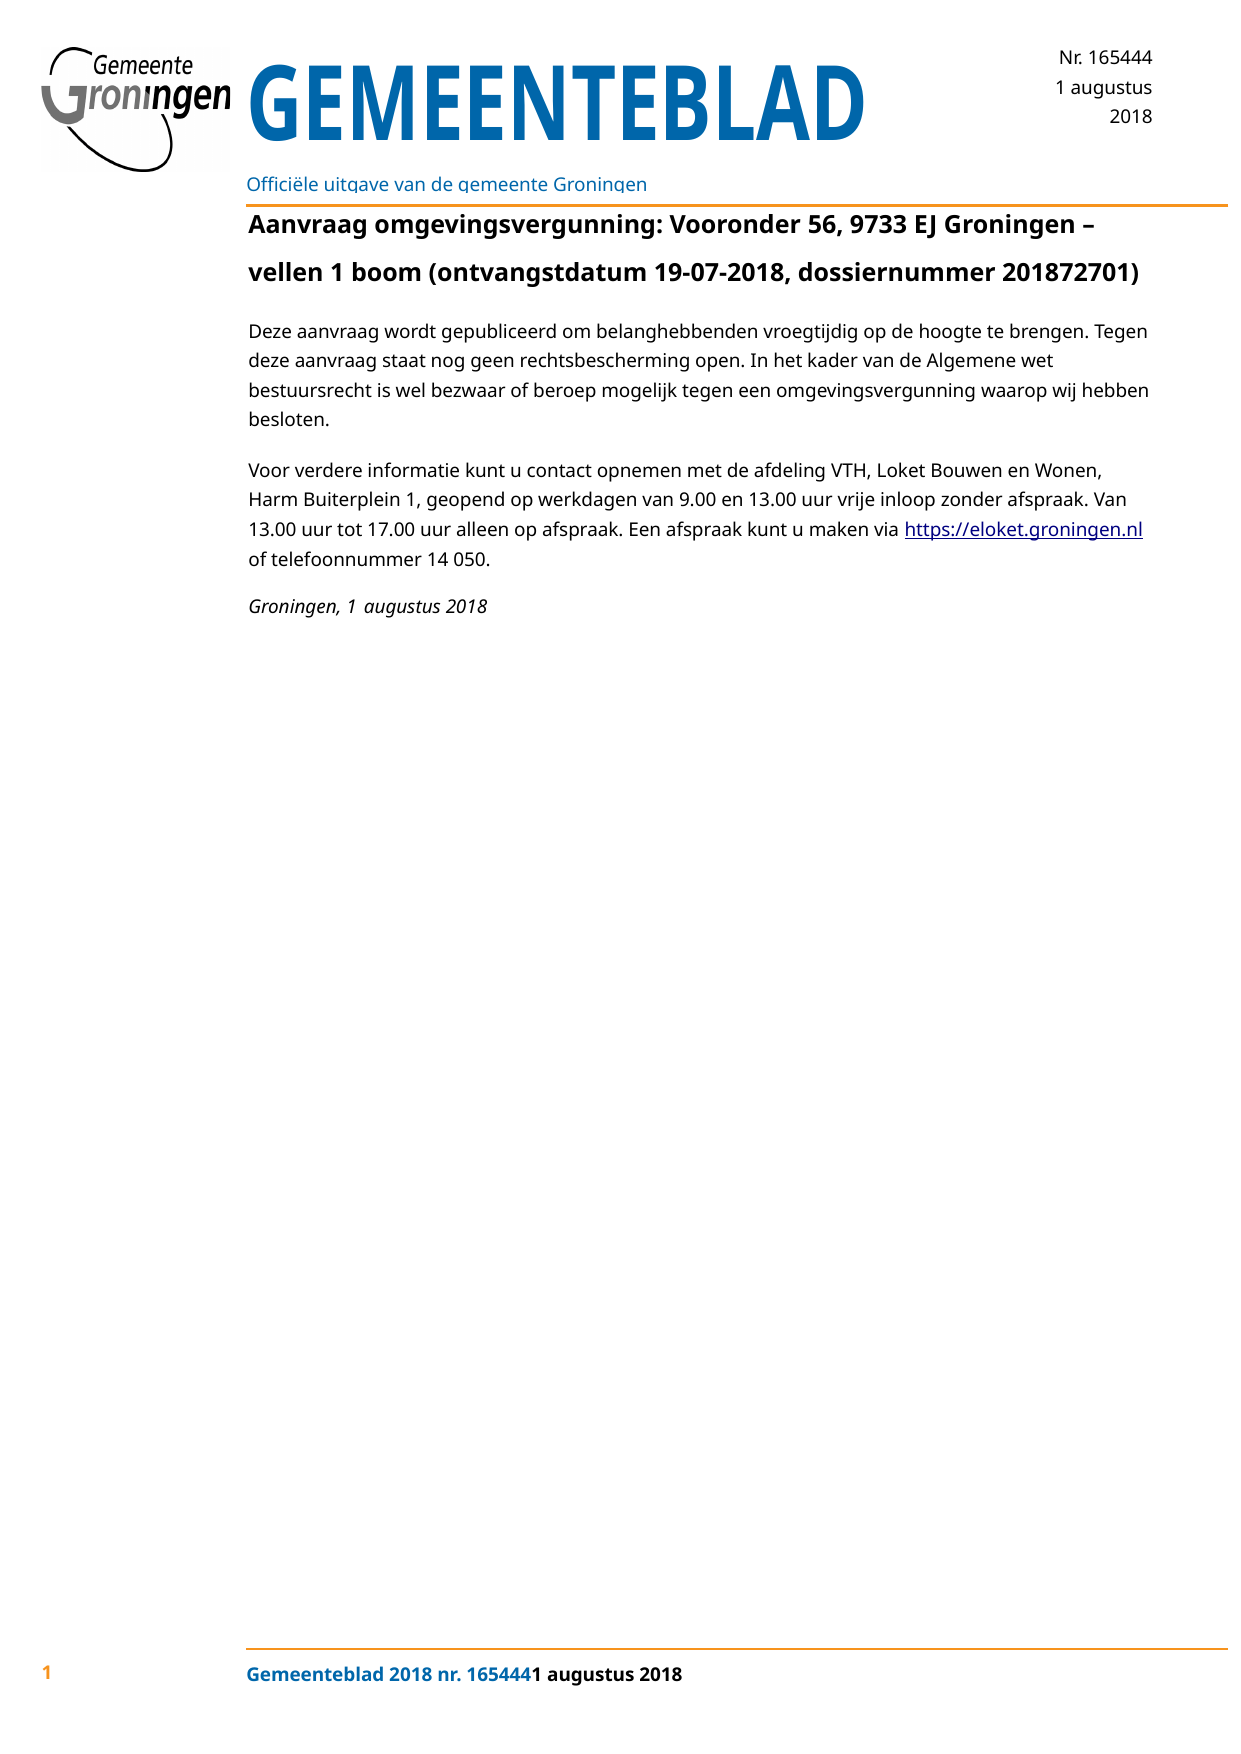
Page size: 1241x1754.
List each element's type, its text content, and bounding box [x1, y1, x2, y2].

text Groningen, 1 augustus 2018 [248, 594, 1152, 619]
text Voor verdere informatie kunt u contact opnemen met de afdeling VTH, Loket Bouwen en Wonen, Harm Buiterplein 1, geopend op werkdagen van 9.00 en 13.00 uur vrije inloop zonder afspraak. Van 13.00 uur tot 17.00 uur alleen op afspraak. Een afspraak kunt u maken via https://eloket.groningen.nl of telefoonnummer 14 050. [248, 457, 1152, 572]
text Aanvraag omgevingsvergunning: Vooronder 56, 9733 EJ Groningen – vellen 1 boom (ontvangstdatum 19-07-2018, dossiernummer 201872701) [248, 207, 1152, 288]
text Deze aanvraag wordt gepubliceerd om belanghebbenden vroegtijdig op de hoogte te brengen. Tegen deze aanvraag staat nog geen rechtsbescherming open. In het kader van de Algemene wet bestuursrecht is wel bezwaar of beroep mogelijk tegen een omgevingsvergunning waarop wij hebben besloten. [248, 318, 1152, 432]
picture [41, 47, 231, 172]
